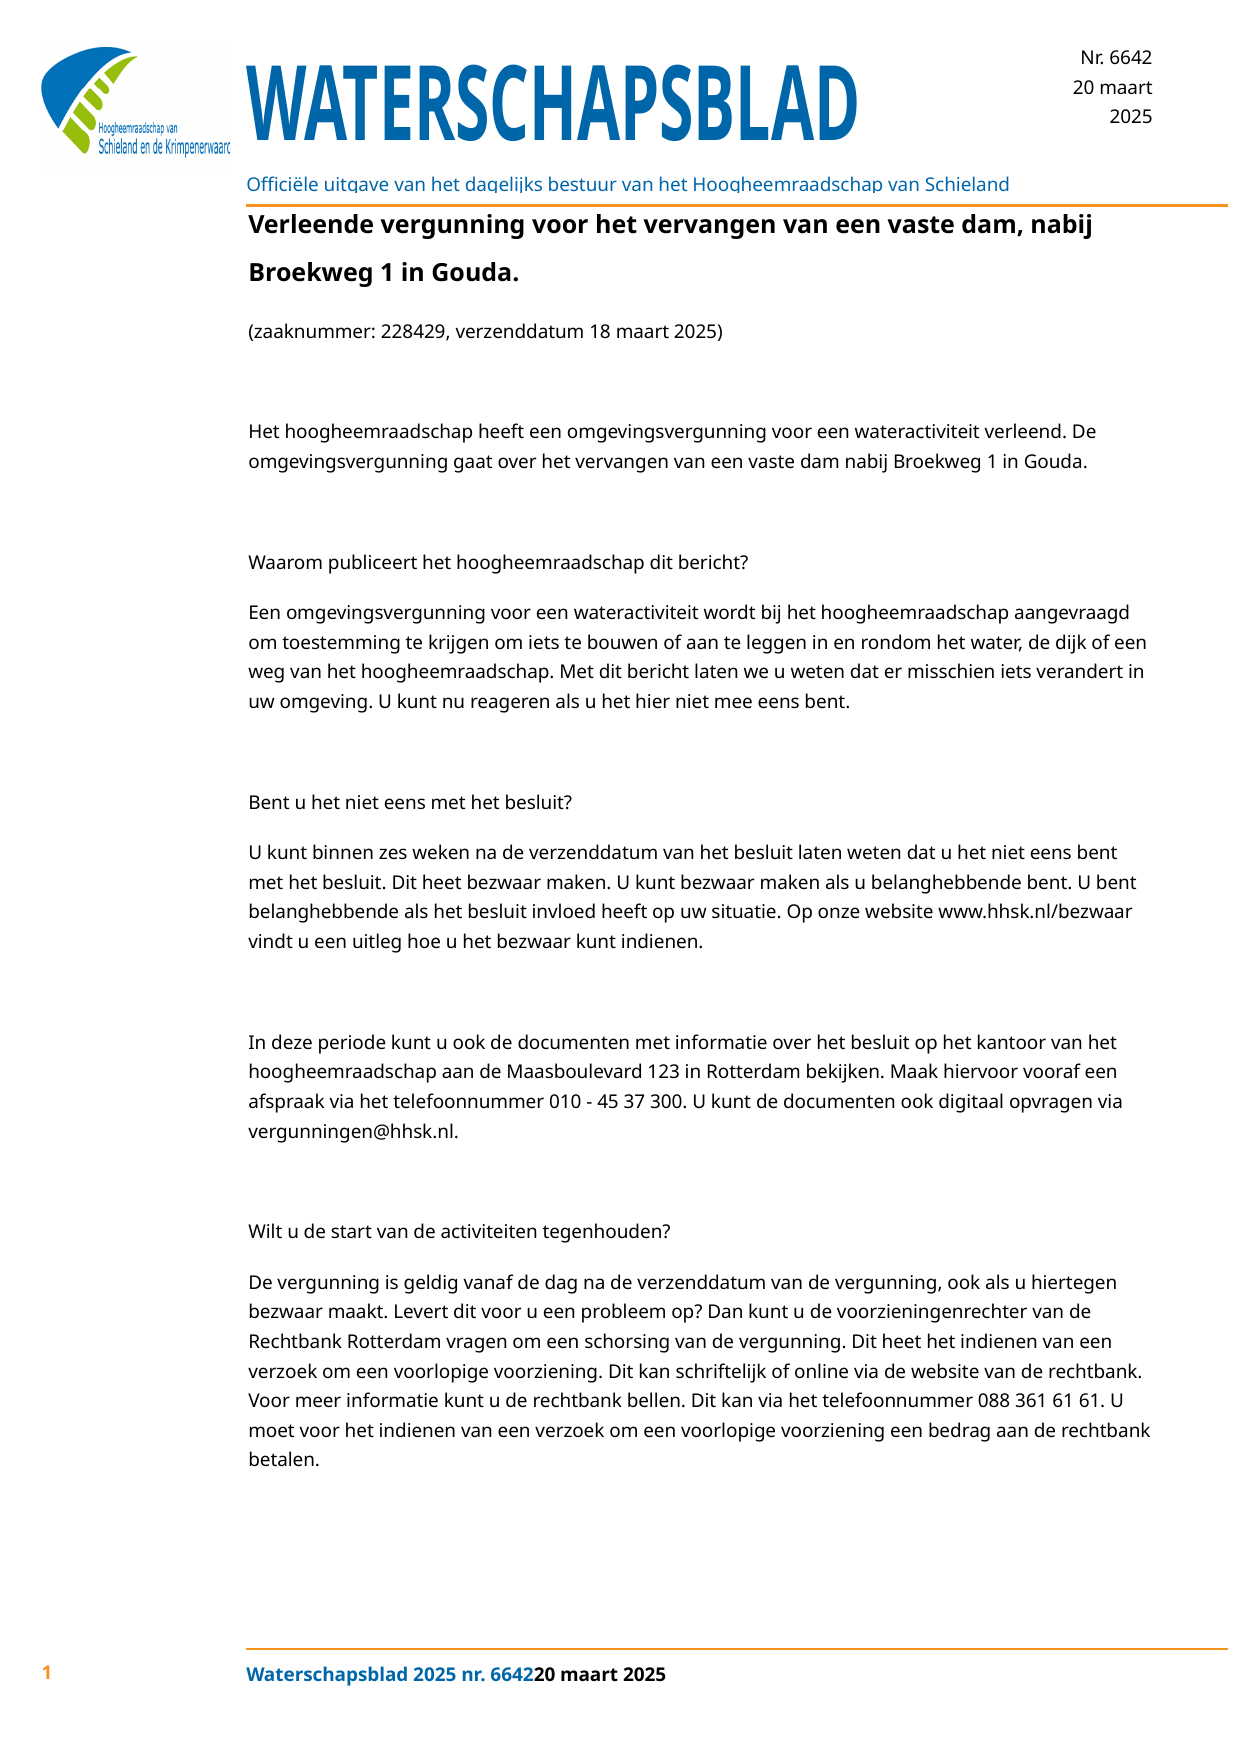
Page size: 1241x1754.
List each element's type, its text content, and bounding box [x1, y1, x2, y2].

text U kunt binnen zes weken na de verzenddatum van het besluit laten weten dat u het niet eens bent met het besluit. Dit heet bezwaar maken. U kunt bezwaar maken als u belanghebbende bent. U bent belanghebbende als het besluit invloed heeft op uw situatie. Op onze website www.hhsk.nl/bezwaar vindt u een uitleg hoe u het bezwaar kunt indienen. [248, 839, 1152, 954]
text Waarom publiceert het hoogheemraadschap dit bericht? [248, 549, 1152, 575]
text Wilt u de start van de activiteiten tegenhouden? [248, 1219, 1152, 1244]
text De vergunning is geldig vanaf de dag na de verzenddatum van de vergunning, ook als u hiertegen bezwaar maakt. Levert dit voor u een probleem op? Dan kunt u de voorzieningenrechter van de Rechtbank Rotterdam vragen om een schorsing van de vergunning. Dit heet het indienen van een verzoek om een voorlopige voorziening. Dit kan schriftelijk of online via de website van de rechtbank. Voor meer informatie kunt u de rechtbank bellen. Dit kan via het telefoonnummer 088 361 61 61. U moet voor het indienen van een verzoek om een voorlopige voorziening een bedrag aan de rechtbank betalen. [248, 1269, 1152, 1472]
text Een omgevingsvergunning voor een wateractiviteit wordt bij het hoogheemraadschap aangevraagd om toestemming te krijgen om iets te bouwen of aan te leggen in en rondom het water, de dijk of een weg van het hoogheemraadschap. Met dit bericht laten we u weten dat er misschien iets verandert in uw omgeving. U kunt nu reageren als u het hier niet mee eens bent. [248, 599, 1152, 714]
text Verleende vergunning voor het vervangen van een vaste dam, nabij Broekweg 1 in Gouda. [248, 207, 1152, 288]
text Bent u het niet eens met het besluit? [248, 789, 1152, 815]
text Het hoogheemraadschap heeft een omgevingsvergunning voor een wateractiviteit verleend. De omgevingsvergunning gaat over het vervangen van een vaste dam nabij Broekweg 1 in Gouda. [248, 419, 1152, 474]
text (zaaknummer: 228429, verzenddatum 18 maart 2025) [248, 318, 1152, 344]
text In deze periode kunt u ook de documenten met informatie over het besluit op het kantoor van het hoogheemraadschap aan de Maasboulevard 123 in Rotterdam bekijken. Maak hiervoor vooraf een afspraak via het telefoonnummer 010 - 45 37 300. U kunt de documenten ook digitaal opvragen via vergunningen@hhsk.nl. [248, 1029, 1152, 1144]
picture [41, 47, 231, 172]
